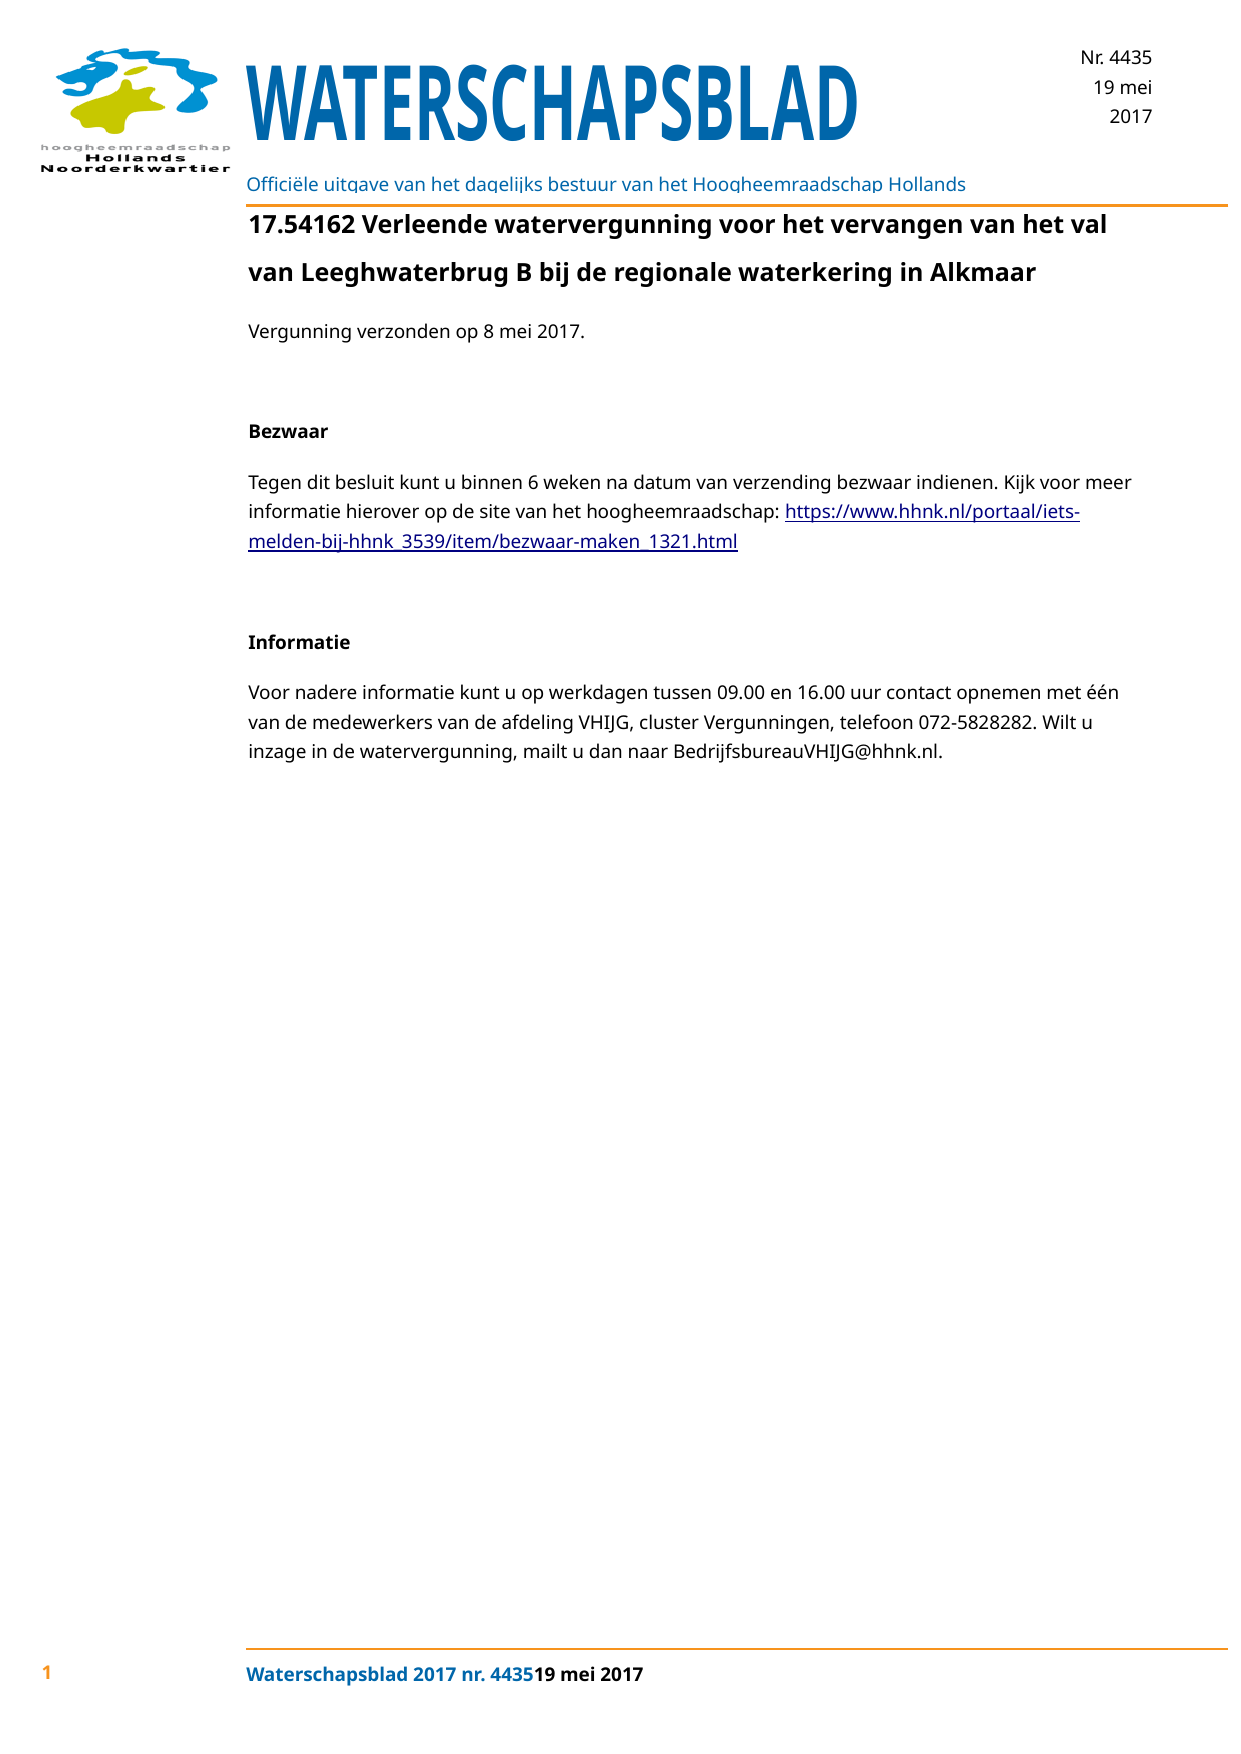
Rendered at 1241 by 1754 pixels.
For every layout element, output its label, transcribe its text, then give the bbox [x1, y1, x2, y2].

text 17.54162 Verleende watervergunning voor het vervangen van het val van Leeghwaterbrug B bij de regionale waterkering in Alkmaar [248, 207, 1152, 288]
text Bezwaar [248, 419, 1152, 444]
text Tegen dit besluit kunt u binnen 6 weken na datum van verzending bezwaar indienen. Kijk voor meer informatie hierover op de site van het hoogheemraadschap: https://www.hhnk.nl/portaal/iets-melden-bij-hhnk_3539/item/bezwaar-maken_1321.html [248, 469, 1152, 554]
picture [41, 47, 231, 172]
text Vergunning verzonden op 8 mei 2017. [248, 318, 1152, 344]
text Informatie [248, 629, 1152, 655]
text Voor nadere informatie kunt u op werkdagen tussen 09.00 en 16.00 uur contact opnemen met één van de medewerkers van de afdeling VHIJG, cluster Vergunningen, telefoon 072-5828282. Wilt u inzage in de watervergunning, mailt u dan naar BedrijfsbureauVHIJG@hhnk.nl. [248, 679, 1152, 764]
